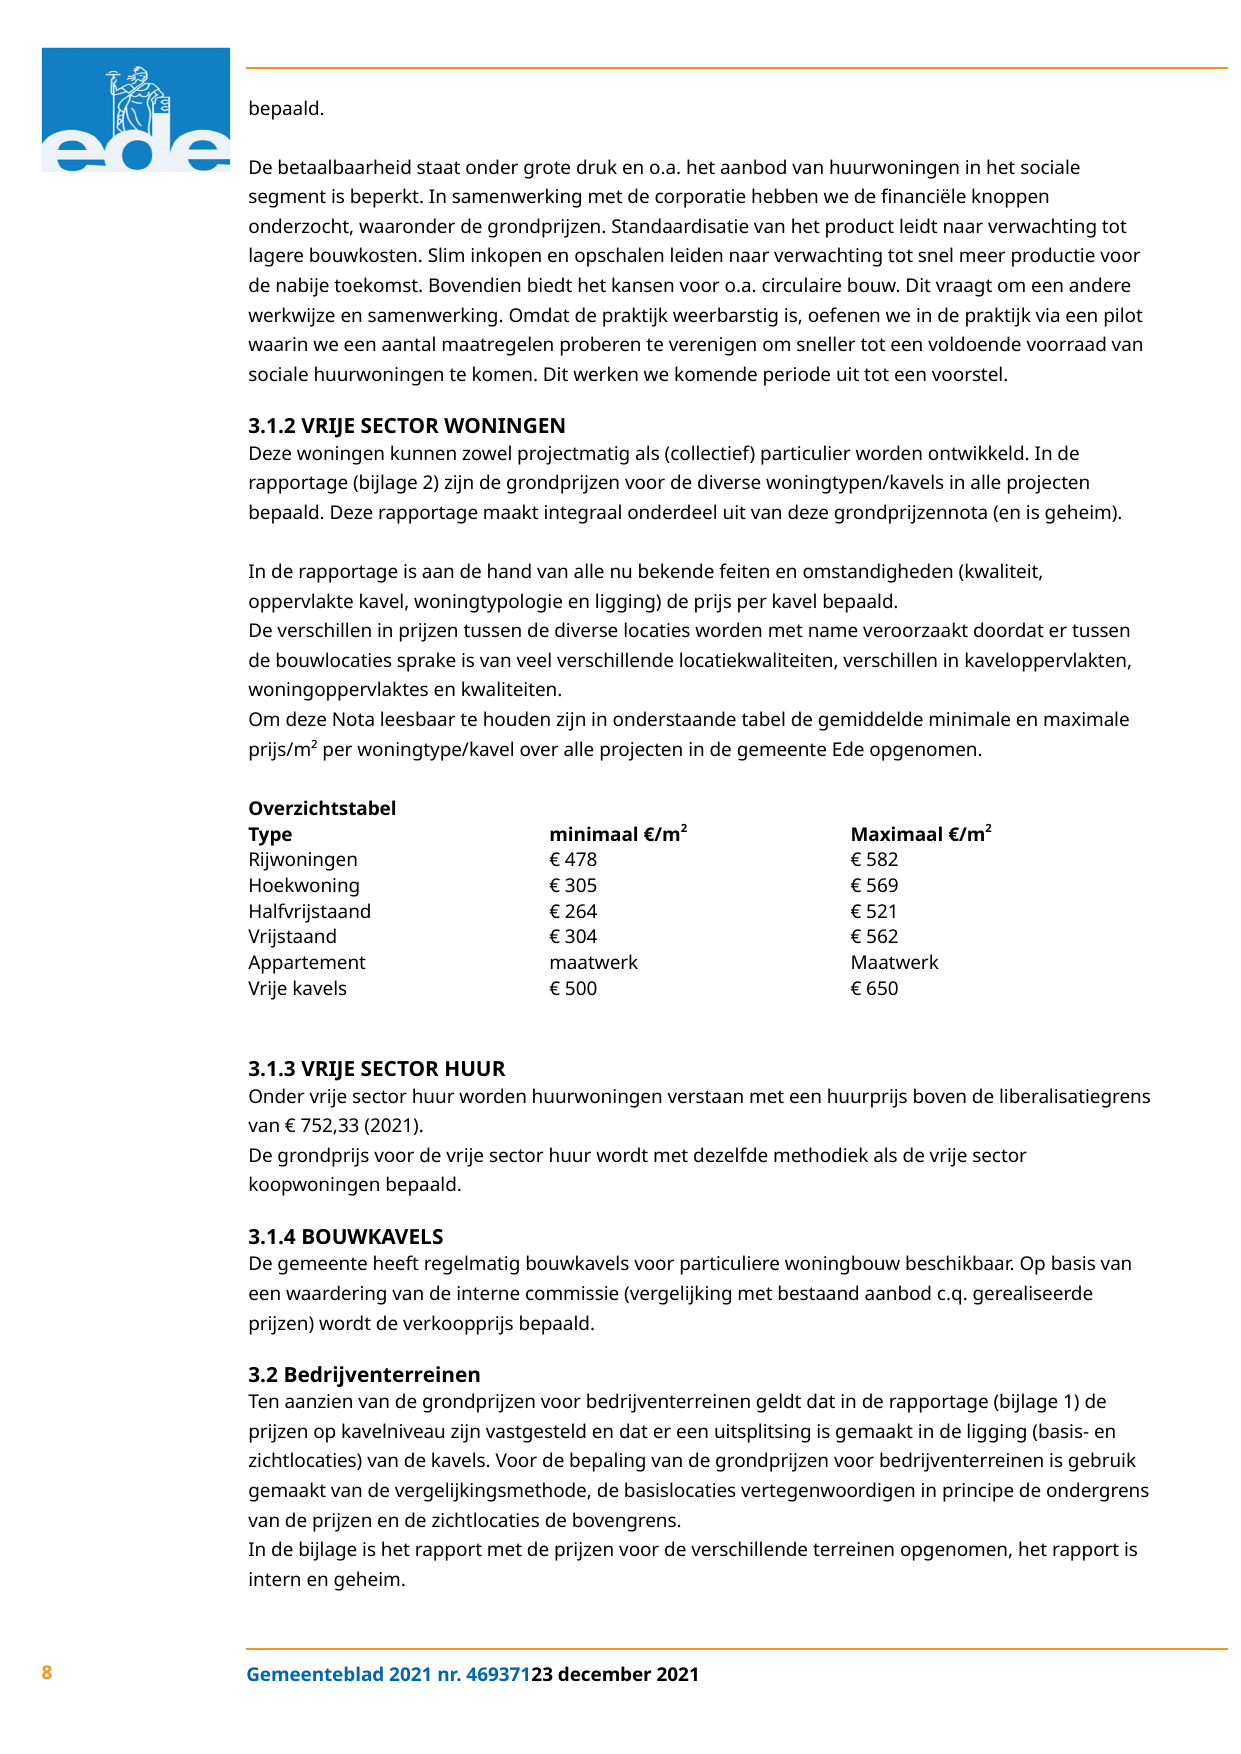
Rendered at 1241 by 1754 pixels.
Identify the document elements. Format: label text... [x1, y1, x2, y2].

table_cell € 582 [850, 846, 1152, 872]
table_cell € 264 [549, 898, 850, 924]
table_cell Vrijstaand [248, 924, 549, 949]
table_cell maatwerk [549, 949, 850, 975]
table_cell € 569 [850, 872, 1152, 898]
text 3.1.3 VRIJE SECTOR HUUR [248, 1054, 1152, 1083]
table_cell € 304 [549, 924, 850, 949]
text De betaalbaarheid staat onder grote druk en o.a. het aanbod van huurwoningen in het sociale segment is beperkt. In samenwerking met de corporatie hebben we de financiële knoppen onderzocht, waaronder de grondprijzen. Standaardisatie van het product leidt naar verwachting tot lagere bouwkosten. Slim inkopen en opschalen leiden naar verwachting tot snel meer productie voor de nabije toekomst. Bovendien biedt het kansen voor o.a. circulaire bouw. Dit vraagt om een andere werkwijze en samenwerking. Omdat de praktijk weerbarstig is, oefenen we in de praktijk via een pilot waarin we een aantal maatregelen proberen te verenigen om sneller tot een voldoende voorraad van sociale huurwoningen te komen. Dit werken we komende periode uit tot een voorstel. [248, 154, 1152, 387]
text 3.1.4 BOUWKAVELS [248, 1222, 1152, 1251]
text Onder vrije sector huur worden huurwoningen verstaan met een huurprijs boven de liberalisatiegrens van € 752,33 (2021). [248, 1083, 1152, 1138]
table_header [850, 795, 1152, 821]
table_cell Appartement [248, 949, 549, 975]
table_cell minimaal €/m2 [549, 821, 850, 846]
text Deze woningen kunnen zowel projectmatig als (collectief) particulier worden ontwikkeld. In de rapportage (bijlage 2) zijn de grondprijzen voor de diverse woningtypen/kavels in alle projecten bepaald. Deze rapportage maakt integraal onderdeel uit van deze grondprijzennota (en is geheim). [248, 440, 1152, 525]
table_cell Vrije kavels [248, 975, 549, 1001]
text 3.1.2 VRIJE SECTOR WONINGEN [248, 411, 1152, 440]
table_cell € 562 [850, 924, 1152, 949]
table_header [549, 795, 850, 821]
text 3.2 Bedrijventerreinen [248, 1360, 1152, 1388]
table_cell Rijwoningen [248, 846, 549, 872]
table_cell € 305 [549, 872, 850, 898]
text In de bijlage is het rapport met de prijzen voor de verschillende terreinen opgenomen, het rapport is intern en geheim. [248, 1536, 1152, 1592]
table_cell Halfvrijstaand [248, 898, 549, 924]
text De grondprijs voor de vrije sector huur wordt met dezelfde methodiek als de vrije sector koopwoningen bepaald. [248, 1142, 1152, 1197]
picture [41, 47, 231, 172]
table_cell Maatwerk [850, 949, 1152, 975]
table_cell € 521 [850, 898, 1152, 924]
table_cell € 478 [549, 846, 850, 872]
text De verschillen in prijzen tussen de diverse locaties worden met name veroorzaakt doordat er tussen de bouwlocaties sprake is van veel verschillende locatiekwaliteiten, verschillen in kaveloppervlakten, woningoppervlaktes en kwaliteiten. [248, 617, 1152, 702]
text In de rapportage is aan de hand van alle nu bekende feiten en omstandigheden (kwaliteit, oppervlakte kavel, woningtypologie en ligging) de prijs per kavel bepaald. [248, 558, 1152, 613]
table_header Overzichtstabel [248, 795, 549, 821]
table_cell Hoekwoning [248, 872, 549, 898]
text Ten aanzien van de grondprijzen voor bedrijventerreinen geldt dat in de rapportage (bijlage 1) de prijzen op kavelniveau zijn vastgesteld en dat er een uitsplitsing is gemaakt in de ligging (basis- en zichtlocaties) van de kavels. Voor de bepaling van de grondprijzen voor bedrijventerreinen is gebruik gemaakt van de vergelijkingsmethode, de basislocaties vertegenwoordigen in principe de ondergrens van de prijzen en de zichtlocaties de bovengrens. [248, 1388, 1152, 1533]
table_cell € 500 [549, 975, 850, 1001]
table_cell € 650 [850, 975, 1152, 1001]
text De gemeente heeft regelmatig bouwkavels voor particuliere woningbouw beschikbaar. Op basis van een waardering van de interne commissie (vergelijking met bestaand aanbod c.q. gerealiseerde prijzen) wordt de verkoopprijs bepaald. [248, 1251, 1152, 1335]
table_cell Maximaal €/m2 [850, 821, 1152, 846]
text Om deze Nota leesbaar te houden zijn in onderstaande tabel de gemiddelde minimale en maximale prijs/m² per woningtype/kavel over alle projecten in de gemeente Ede opgenomen. [248, 706, 1152, 761]
table_cell Type [248, 821, 549, 846]
text bepaald. [248, 95, 1152, 121]
